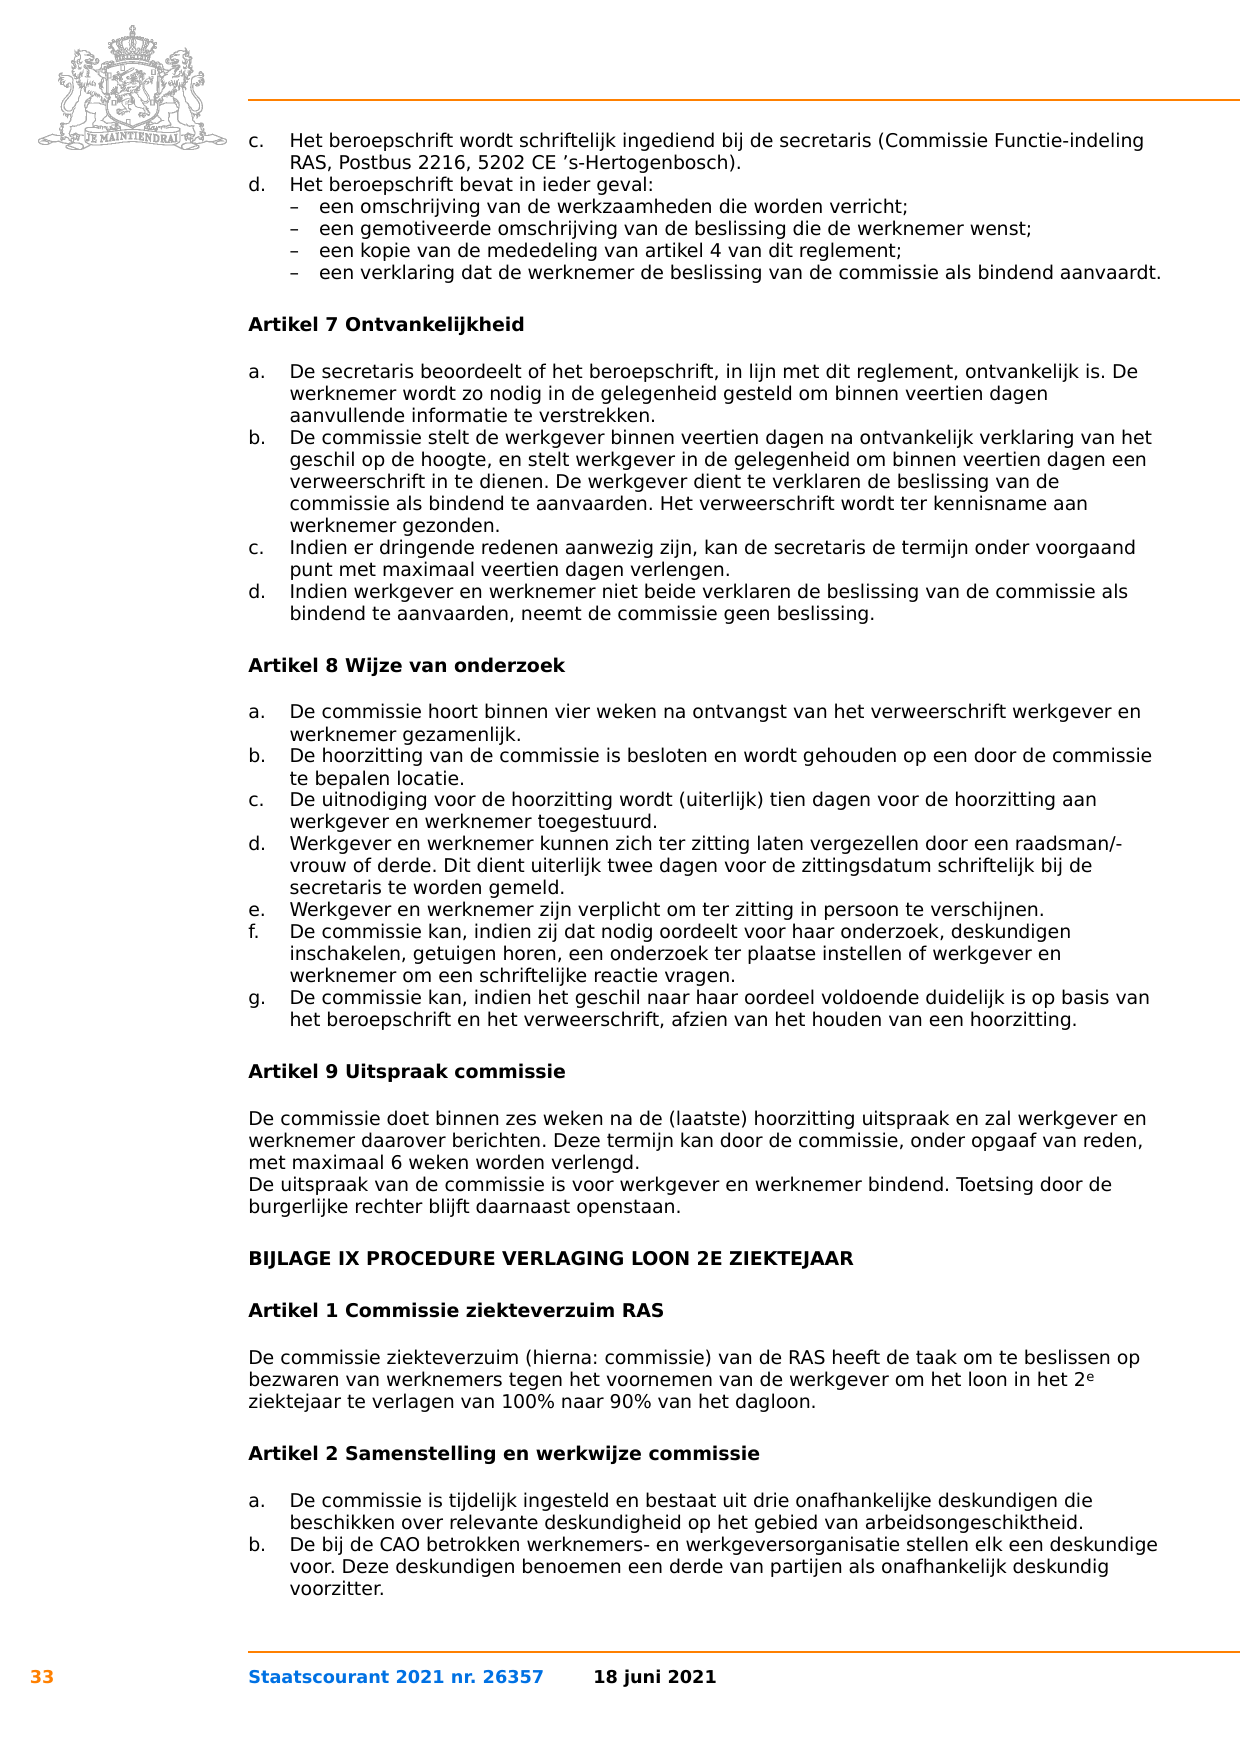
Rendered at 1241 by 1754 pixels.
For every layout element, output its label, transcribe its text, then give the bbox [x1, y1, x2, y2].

text c. De uitnodiging voor de hoorzitting wordt (uiterlijk) tien dagen voor de hoorzitting aan werkgever en werknemer toegestuurd. [248, 789, 1163, 833]
text De uitspraak van de commissie is voor werkgever en werknemer bindend. Toetsing door de burgerlijke rechter blijft daarnaast openstaan. [248, 1174, 1163, 1218]
text b. De commissie stelt de werkgever binnen veertien dagen na ontvankelijk verklaring van het geschil op de hoogte, en stelt werkgever in de gelegenheid om binnen veertien dagen een verweerschrift in te dienen. De werkgever dient te verklaren de beslissing van de commissie als bindend te aanvaarden. Het verweerschrift wordt ter kennisname aan werknemer gezonden. [248, 427, 1163, 537]
text – een kopie van de mededeling van artikel 4 van dit reglement; [289, 240, 1163, 262]
text a. De secretaris beoordeelt of het beroepschrift, in lijn met dit reglement, ontvankelijk is. De werknemer wordt zo nodig in de gelegenheid gesteld om binnen veertien dagen aanvullende informatie te verstrekken. [248, 361, 1163, 427]
subtitle Artikel 8 Wijze van onderzoek [248, 654, 1163, 676]
subtitle Artikel 7 Ontvankelijkheid [248, 314, 1163, 336]
subtitle Artikel 2 Samenstelling en werkwijze commissie [248, 1443, 1163, 1465]
subtitle BIJLAGE IX PROCEDURE VERLAGING LOON 2E ZIEKTEJAAR [248, 1248, 1163, 1270]
text a. De commissie is tijdelijk ingesteld en bestaat uit drie onafhankelijke deskundigen die beschikken over relevante deskundigheid op het gebied van arbeidsongeschiktheid. [248, 1490, 1163, 1534]
subtitle Artikel 1 Commissie ziekteverzuim RAS [248, 1300, 1163, 1322]
text – een omschrijving van de werkzaamheden die worden verricht; [289, 196, 1163, 218]
subtitle Artikel 9 Uitspraak commissie [248, 1061, 1163, 1083]
text – een verklaring dat de werknemer de beslissing van de commissie als bindend aanvaardt. [289, 262, 1163, 284]
text d. Werkgever en werknemer kunnen zich ter zitting laten vergezellen door een raadsman/- vrouw of derde. Dit dient uiterlijk twee dagen voor de zittingsdatum schriftelijk bij de secretaris te worden gemeld. [248, 833, 1163, 899]
text d. Indien werkgever en werknemer niet beide verklaren de beslissing van de commissie als bindend te aanvaarden, neemt de commissie geen beslissing. [248, 581, 1163, 624]
text b. De bij de CAO betrokken werknemers- en werkgeversorganisatie stellen elk een deskundige voor. Deze deskundigen benoemen een derde van partijen als onafhankelijk deskundig voorzitter. [248, 1534, 1163, 1600]
text De commissie ziekteverzuim (hierna: commissie) van de RAS heeft de taak om te beslissen op bezwaren van werknemers tegen het voornemen van de werkgever om het loon in het 2e ziektejaar te verlagen van 100% naar 90% van het dagloon. [248, 1347, 1163, 1413]
text d. Het beroepschrift bevat in ieder geval: [248, 174, 1163, 196]
text f. De commissie kan, indien zij dat nodig oordeelt voor haar onderzoek, deskundigen inschakelen, getuigen horen, een onderzoek ter plaatse instellen of werkgever en werknemer om een schriftelijke reactie vragen. [248, 921, 1163, 987]
text e. Werkgever en werknemer zijn verplicht om ter zitting in persoon te verschijnen. [248, 899, 1163, 921]
picture [38, 25, 227, 150]
text b. De hoorzitting van de commissie is besloten en wordt gehouden op een door de commissie te bepalen locatie. [248, 745, 1163, 789]
text – een gemotiveerde omschrijving van de beslissing die de werknemer wenst; [289, 218, 1163, 240]
text De commissie doet binnen zes weken na de (laatste) hoorzitting uitspraak en zal werkgever en werknemer daarover berichten. Deze termijn kan door de commissie, onder opgaaf van reden, met maximaal 6 weken worden verlengd. [248, 1108, 1163, 1174]
text c. Indien er dringende redenen aanwezig zijn, kan de secretaris de termijn onder voorgaand punt met maximaal veertien dagen verlengen. [248, 537, 1163, 581]
text g. De commissie kan, indien het geschil naar haar oordeel voldoende duidelijk is op basis van het beroepschrift en het verweerschrift, afzien van het houden van een hoorzitting. [248, 987, 1163, 1031]
text a. De commissie hoort binnen vier weken na ontvangst van het verweerschrift werkgever en werknemer gezamenlijk. [248, 701, 1163, 745]
text c. Het beroepschrift wordt schriftelijk ingediend bij de secretaris (Commissie Functie-indeling RAS, Postbus 2216, 5202 CE ’s-Hertogenbosch). [248, 130, 1163, 174]
